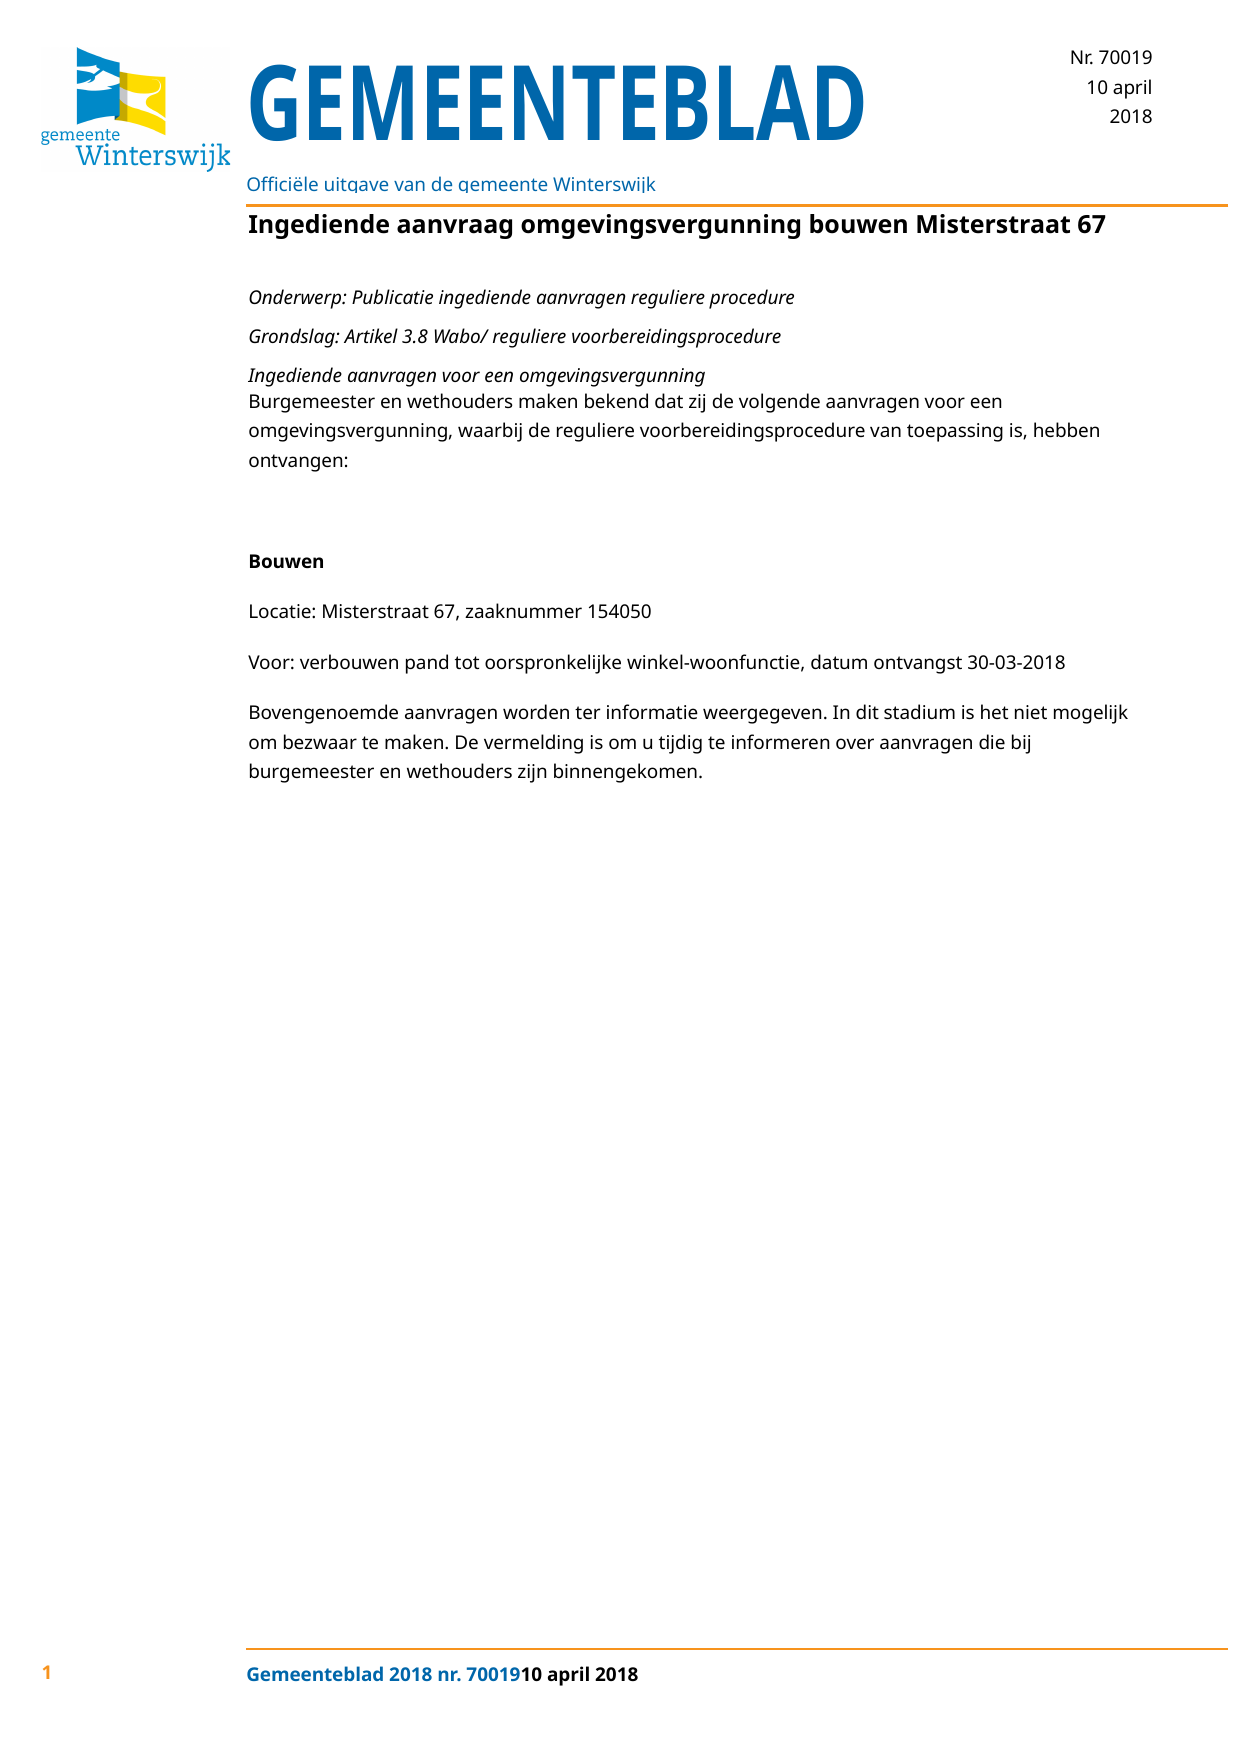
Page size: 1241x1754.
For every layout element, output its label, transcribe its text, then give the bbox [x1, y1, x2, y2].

picture [41, 47, 231, 172]
text Locatie: Misterstraat 67, zaaknummer 154050 [248, 598, 1152, 624]
text Grondslag: Artikel 3.8 Wabo/ reguliere voorbereidingsprocedure [248, 323, 1152, 349]
text Ingediende aanvragen voor een omgevingsvergunning [248, 362, 1152, 388]
picture [225, 153, 231, 162]
text Voor: verbouwen pand tot oorspronkelijke winkel-woonfunctie, datum ontvangst 30-03-2018 [248, 649, 1152, 675]
text Burgemeester en wethouders maken bekend dat zij de volgende aanvragen voor een omgevingsvergunning, waarbij de reguliere voorbereidingsprocedure van toepassing is, hebben ontvangen: [248, 388, 1152, 473]
text Bovengenoemde aanvragen worden ter informatie weergegeven. In dit stadium is het niet mogelijk om bezwaar te maken. De vermelding is om u tijdig te informeren over aanvragen die bij burgemeester en wethouders zijn binnengekomen. [248, 699, 1152, 784]
text Ingediende aanvraag omgevingsvergunning bouwen Misterstraat 67 [248, 207, 1152, 241]
text Bouwen [248, 548, 1152, 574]
text Onderwerp: Publicatie ingediende aanvragen reguliere procedure [248, 284, 1152, 309]
